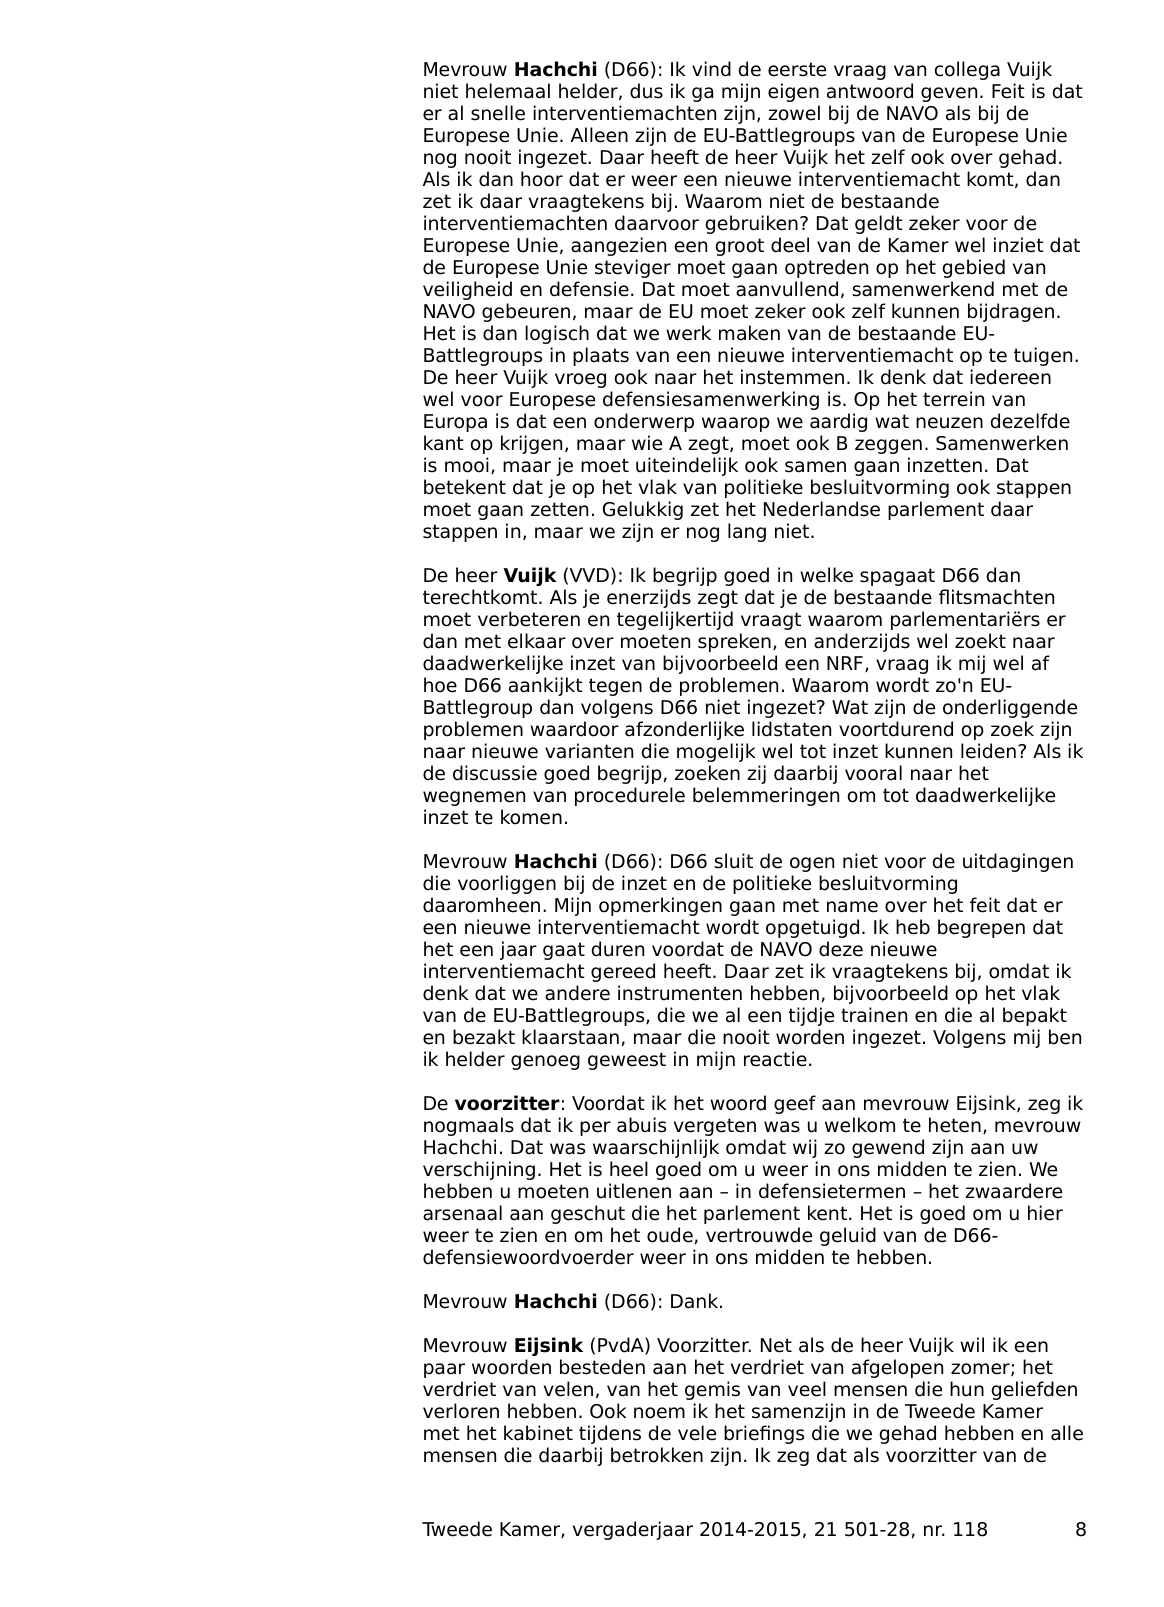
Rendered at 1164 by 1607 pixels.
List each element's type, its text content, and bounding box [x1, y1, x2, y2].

text Mevrouw Eijsink (PvdA) Voorzitter. Net als de heer Vuijk wil ik een paar woorden besteden aan het verdriet van afgelopen zomer; het verdriet van velen, van het gemis van veel mensen die hun geliefden verloren hebben. Ook noem ik het samenzijn in de Tweede Kamer met het kabinet tijdens de vele briefings die we gehad hebben en alle mensen die daarbij betrokken zijn. Ik zeg dat als voorzitter van de [422, 1335, 1087, 1467]
text De heer Vuijk (VVD): Ik begrijp goed in welke spagaat D66 dan terechtkomt. Als je enerzijds zegt dat je de bestaande flitsmachten moet verbeteren en tegelijkertijd vraagt waarom parlementariërs er dan met elkaar over moeten spreken, en anderzijds wel zoekt naar daadwerkelijke inzet van bijvoorbeeld een NRF, vraag ik mij wel af hoe D66 aankijkt tegen de problemen. Waarom wordt zo'n EU-Battlegroup dan volgens D66 niet ingezet? Wat zijn de onderliggende problemen waardoor afzonderlijke lidstaten voortdurend op zoek zijn naar nieuwe varianten die mogelijk wel tot inzet kunnen leiden? Als ik de discussie goed begrijp, zoeken zij daarbij vooral naar het wegnemen van procedurele belemmeringen om tot daadwerkelijke inzet te komen. [422, 565, 1087, 828]
text Mevrouw Hachchi (D66): D66 sluit de ogen niet voor de uitdagingen die voorliggen bij de inzet en de politieke besluitvorming daaromheen. Mijn opmerkingen gaan met name over het feit dat er een nieuwe interventiemacht wordt opgetuigd. Ik heb begrepen dat het een jaar gaat duren voordat de NAVO deze nieuwe interventiemacht gereed heeft. Daar zet ik vraagtekens bij, omdat ik denk dat we andere instrumenten hebben, bijvoorbeeld op het vlak van de EU-Battlegroups, die we al een tijdje trainen en die al bepakt en bezakt klaarstaan, maar die nooit worden ingezet. Volgens mij ben ik helder genoeg geweest in mijn reactie. [422, 851, 1087, 1071]
text Mevrouw Hachchi (D66): Ik vind de eerste vraag van collega Vuijk niet helemaal helder, dus ik ga mijn eigen antwoord geven. Feit is dat er al snelle interventiemachten zijn, zowel bij de NAVO als bij de Europese Unie. Alleen zijn de EU-Battlegroups van de Europese Unie nog nooit ingezet. Daar heeft de heer Vuijk het zelf ook over gehad. Als ik dan hoor dat er weer een nieuwe interventiemacht komt, dan zet ik daar vraagtekens bij. Waarom niet de bestaande interventiemachten daarvoor gebruiken? Dat geldt zeker voor de Europese Unie, aangezien een groot deel van de Kamer wel inziet dat de Europese Unie steviger moet gaan optreden op het gebied van veiligheid en defensie. Dat moet aanvullend, samenwerkend met de NAVO gebeuren, maar de EU moet zeker ook zelf kunnen bijdragen. Het is dan logisch dat we werk maken van de bestaande EU-Battlegroups in plaats van een nieuwe interventiemacht op te tuigen. [422, 59, 1087, 367]
text De voorzitter: Voordat ik het woord geef aan mevrouw Eijsink, zeg ik nogmaals dat ik per abuis vergeten was u welkom te heten, mevrouw Hachchi. Dat was waarschijnlijk omdat wij zo gewend zijn aan uw verschijning. Het is heel goed om u weer in ons midden te zien. We hebben u moeten uitlenen aan – in defensietermen – het zwaardere arsenaal aan geschut die het parlement kent. Het is goed om u hier weer te zien en om het oude, vertrouwde geluid van de D66-defensiewoordvoerder weer in ons midden te hebben. [422, 1093, 1087, 1268]
text Mevrouw Hachchi (D66): Dank. [422, 1291, 1087, 1313]
text De heer Vuijk vroeg ook naar het instemmen. Ik denk dat iedereen wel voor Europese defensiesamenwerking is. Op het terrein van Europa is dat een onderwerp waarop we aardig wat neuzen dezelfde kant op krijgen, maar wie A zegt, moet ook B zeggen. Samenwerken is mooi, maar je moet uiteindelijk ook samen gaan inzetten. Dat betekent dat je op het vlak van politieke besluitvorming ook stappen moet gaan zetten. Gelukkig zet het Nederlandse parlement daar stappen in, maar we zijn er nog lang niet. [422, 367, 1087, 543]
